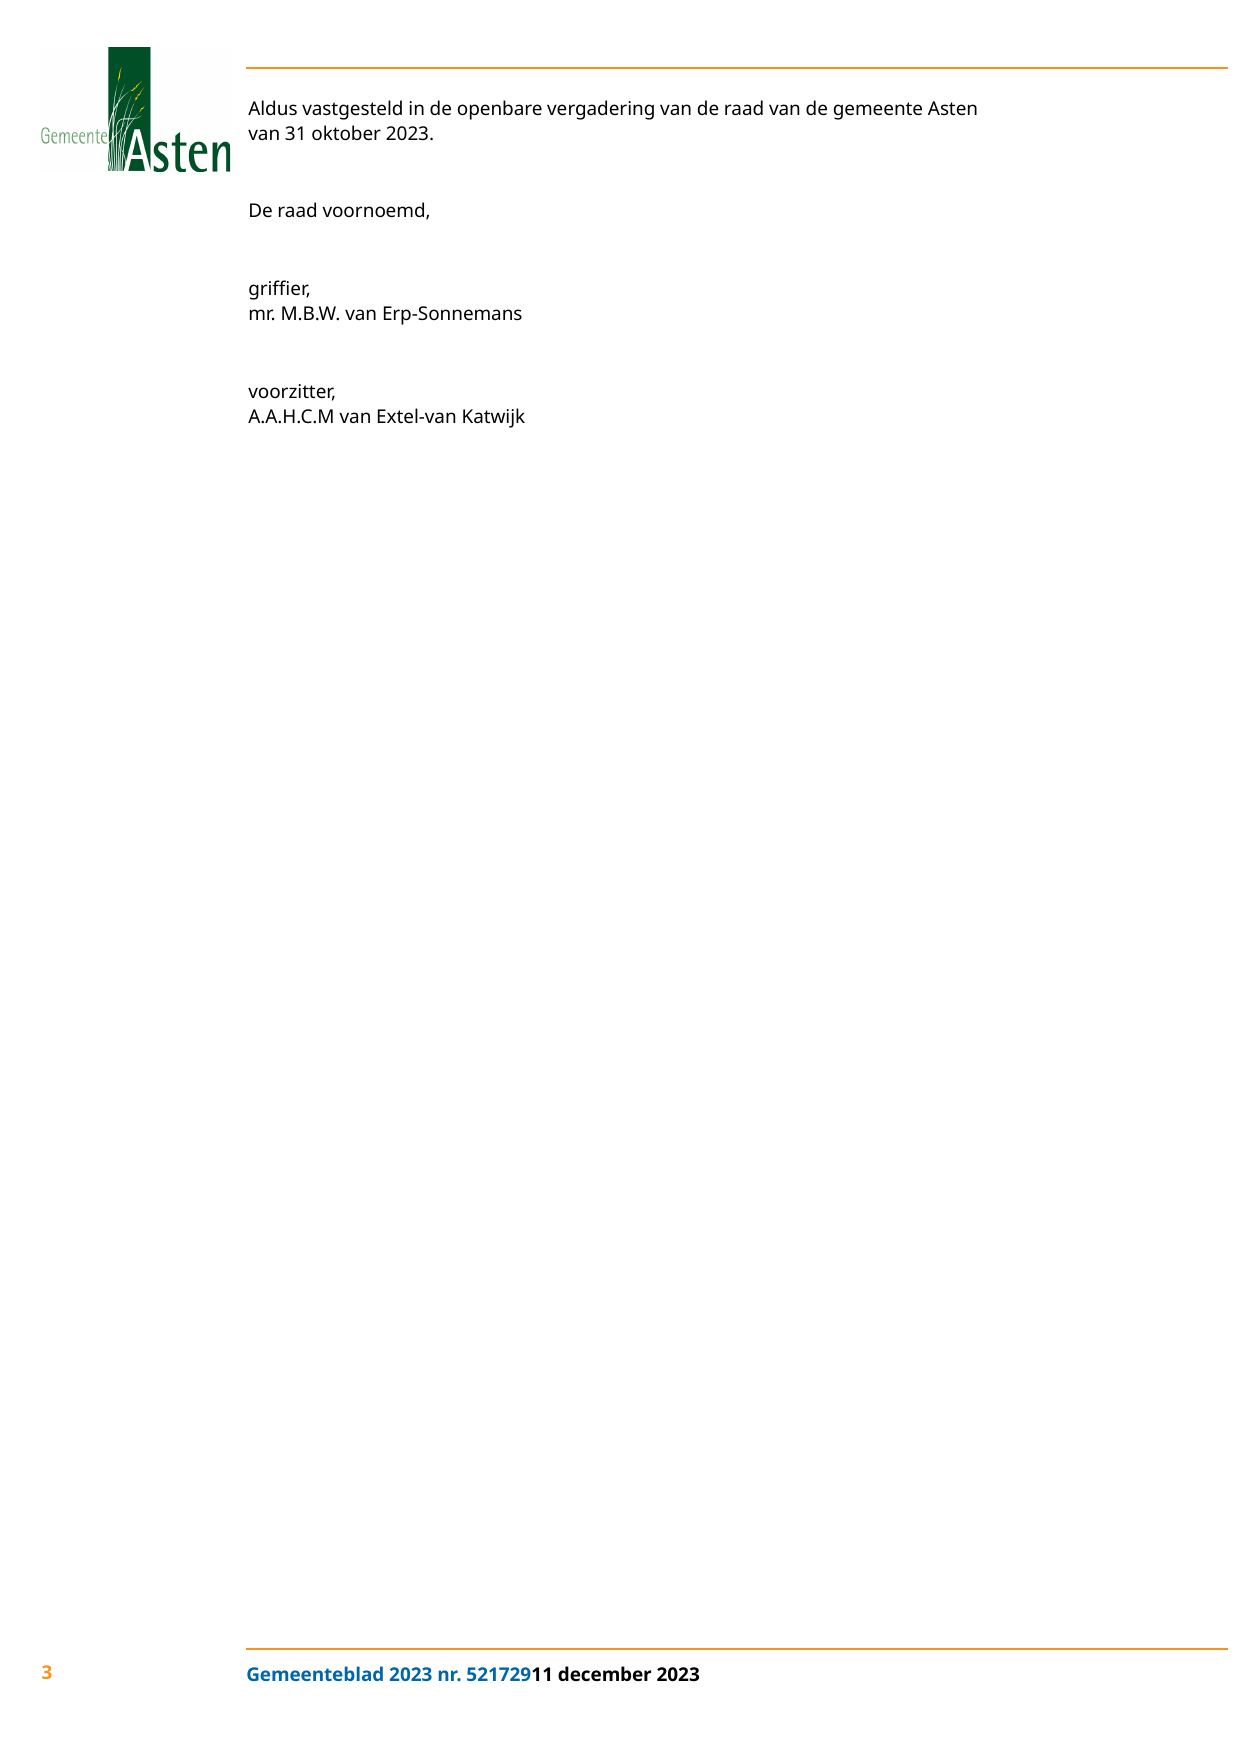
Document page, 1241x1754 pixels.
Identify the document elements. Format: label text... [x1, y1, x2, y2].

text voorzitter, [248, 378, 1152, 403]
text A.A.H.C.M van Extel-van Katwijk [248, 403, 1152, 429]
text De raad voornoemd, [248, 198, 1152, 223]
text mr. M.B.W. van Erp-Sonnemans [248, 301, 1152, 326]
picture [41, 47, 231, 172]
text van 31 oktober 2023. [248, 121, 1152, 146]
text griffier, [248, 275, 1152, 301]
text Aldus vastgesteld in de openbare vergadering van de raad van de gemeente Asten [248, 95, 1152, 121]
